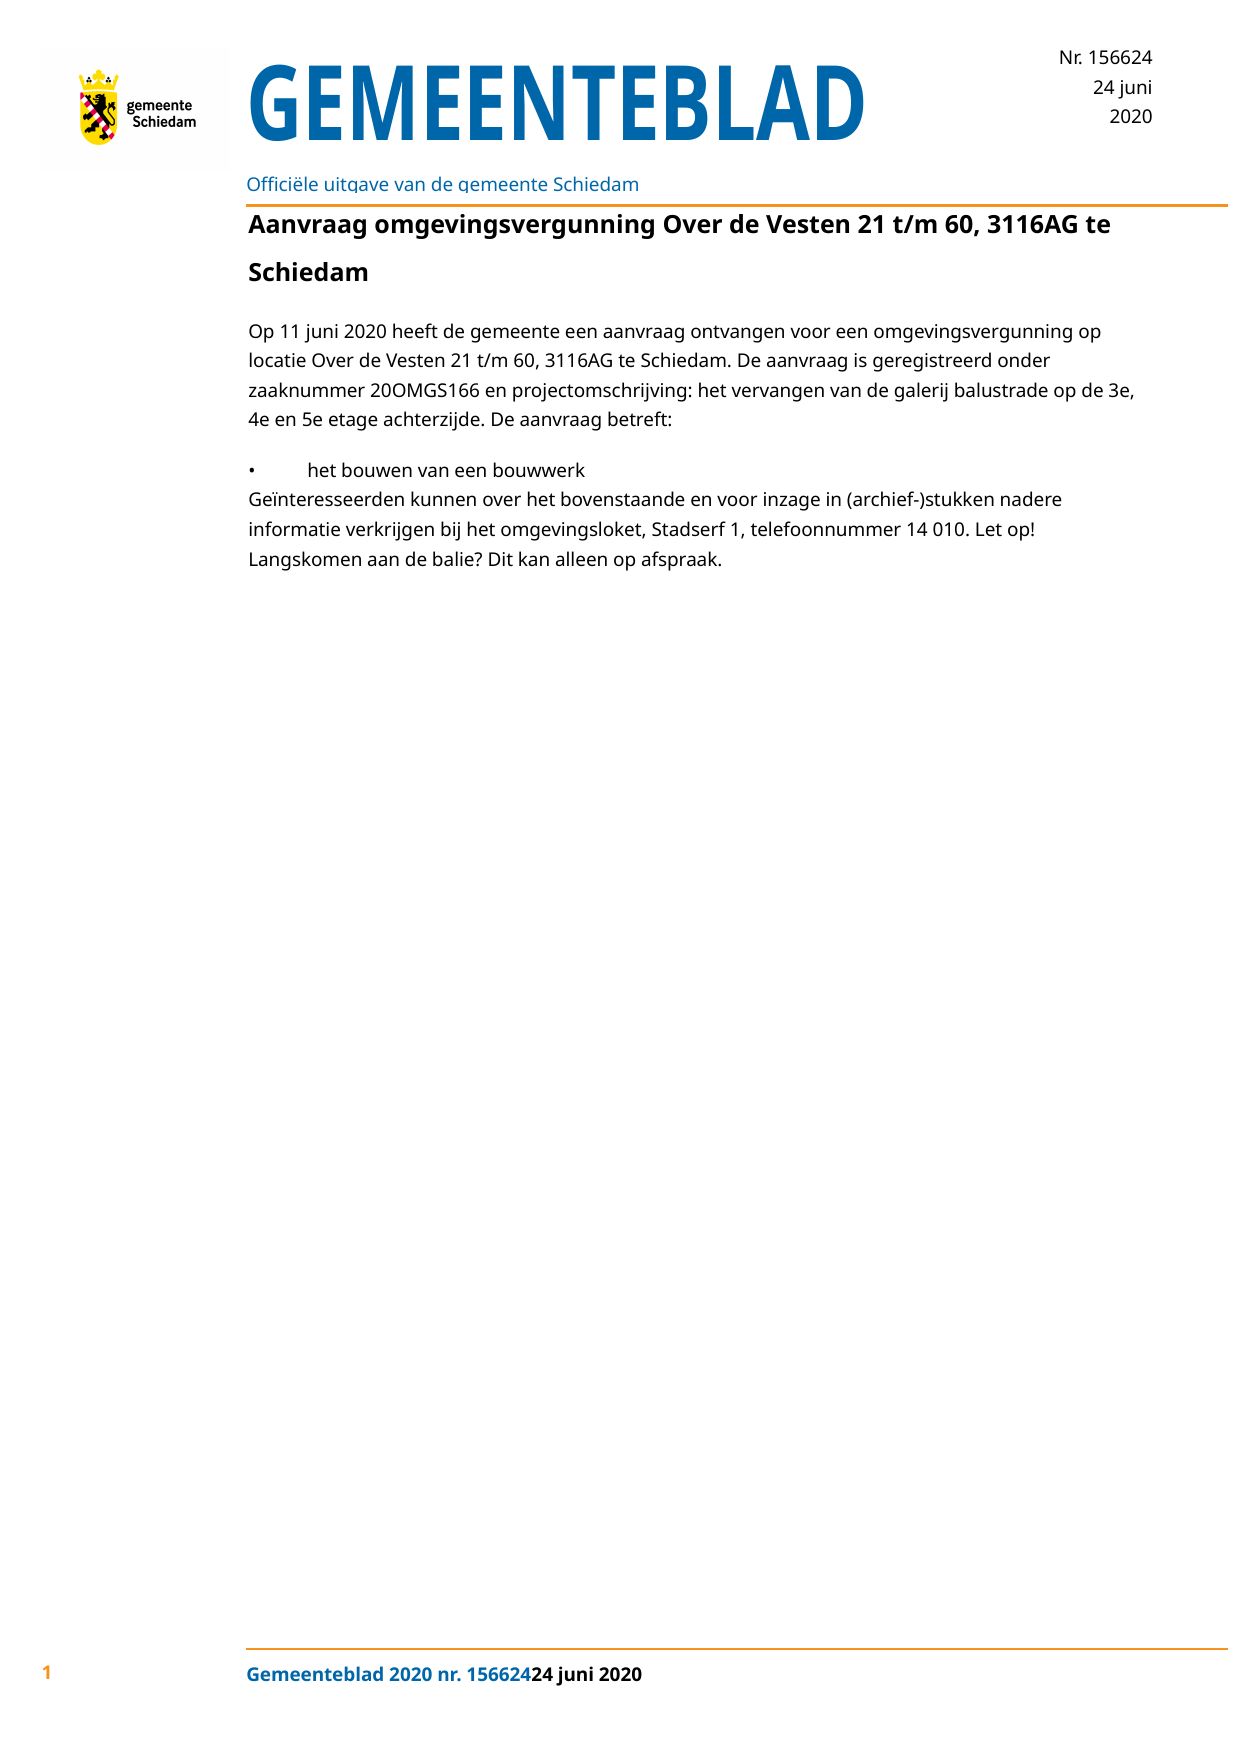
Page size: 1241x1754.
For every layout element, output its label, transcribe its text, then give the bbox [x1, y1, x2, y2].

text Geïnteresseerden kunnen over het bovenstaande en voor inzage in (archief-)stukken nadere informatie verkrijgen bij het omgevingsloket, Stadserf 1, telefoonnummer 14 010. Let op! Langskomen aan de balie? Dit kan alleen op afspraak. [248, 487, 1152, 572]
picture [41, 47, 231, 172]
text Op 11 juni 2020 heeft de gemeente een aanvraag ontvangen voor een omgevingsvergunning op locatie Over de Vesten 21 t/m 60, 3116AG te Schiedam. De aanvraag is geregistreerd onder zaaknummer 20OMGS166 en projectomschrijving: het vervangen van de galerij balustrade op de 3e, 4e en 5e etage achterzijde. De aanvraag betreft: [248, 318, 1152, 432]
text Aanvraag omgevingsvergunning Over de Vesten 21 t/m 60, 3116AG te Schiedam [248, 207, 1152, 288]
list het bouwen van een bouwwerk [248, 457, 1152, 483]
